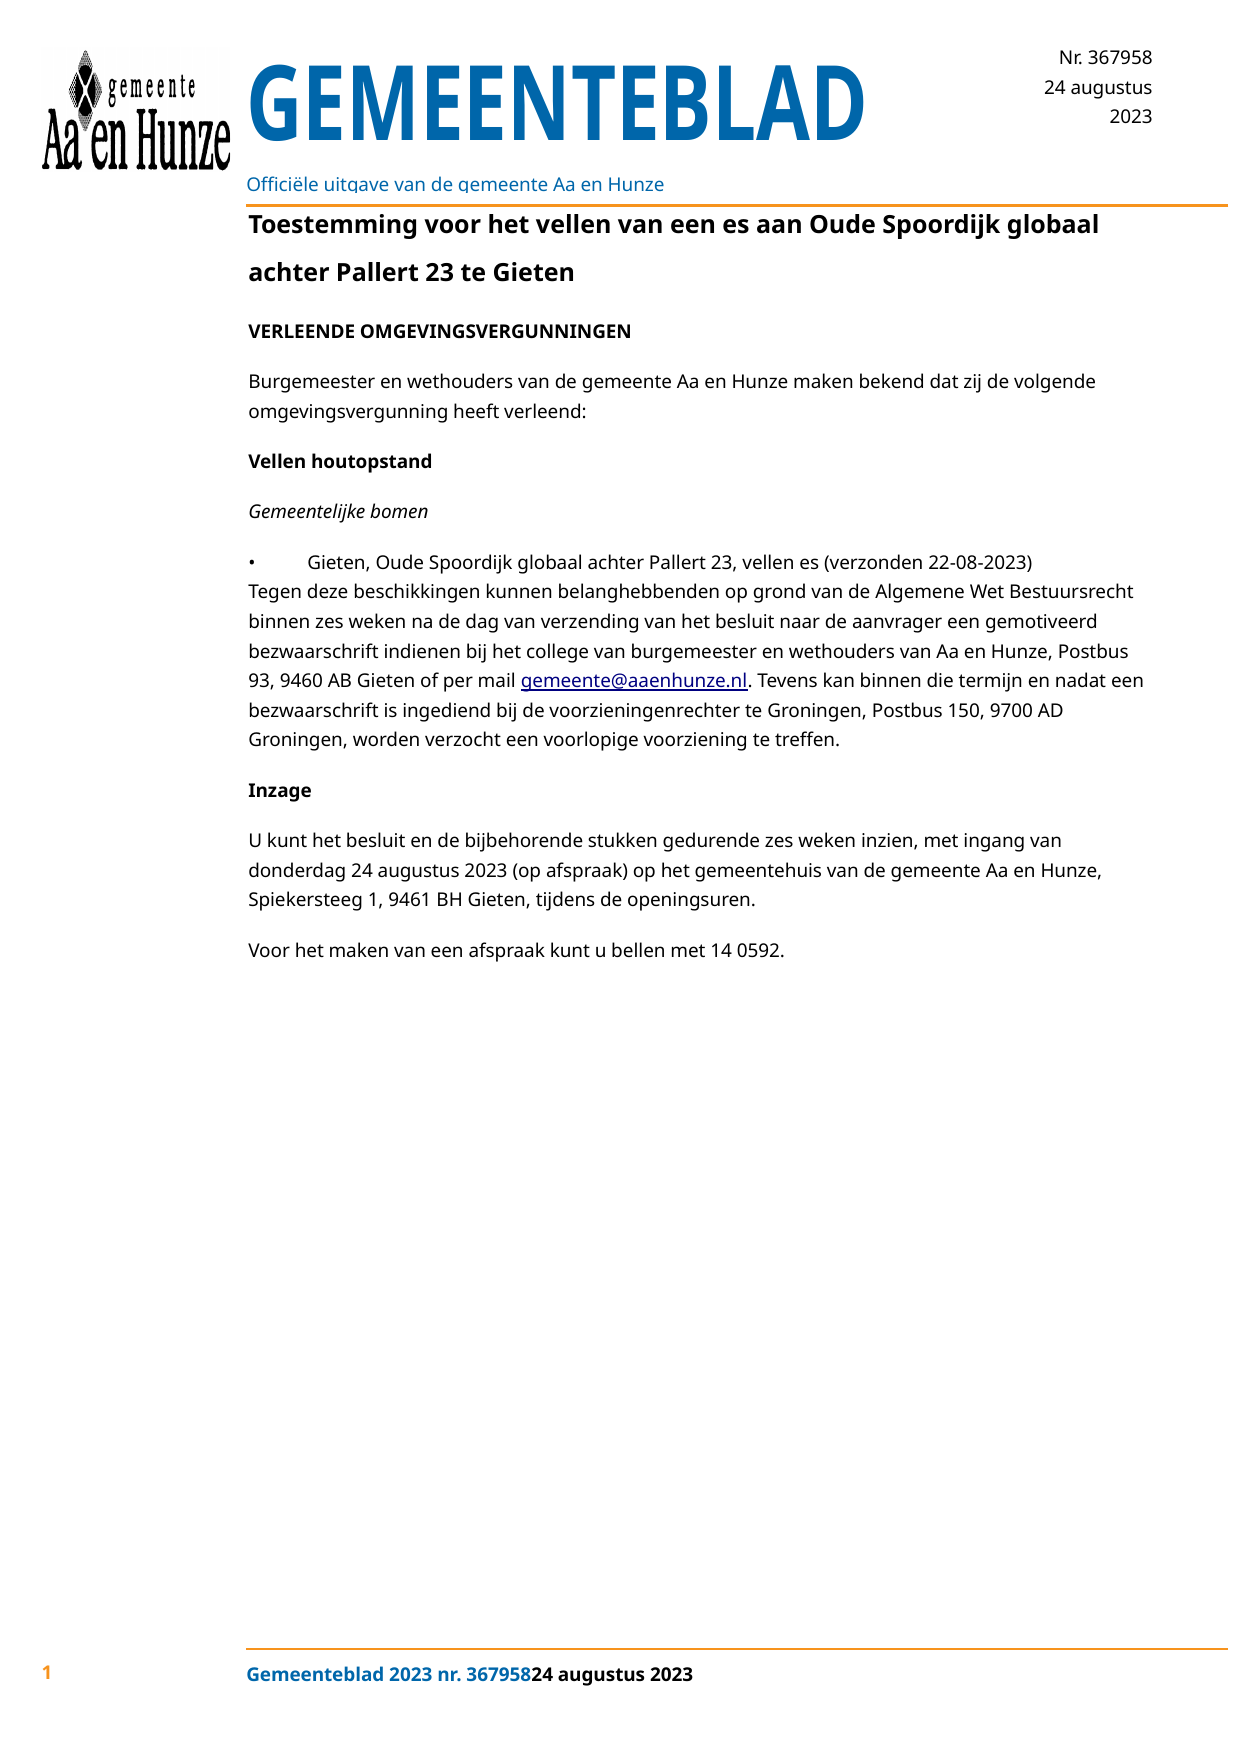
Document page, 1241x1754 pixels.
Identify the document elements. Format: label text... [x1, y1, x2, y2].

text U kunt het besluit en de bijbehorende stukken gedurende zes weken inzien, met ingang van donderdag 24 augustus 2023 (op afspraak) op het gemeentehuis van de gemeente Aa en Hunze, Spiekersteeg 1, 9461 BH Gieten, tijdens de openingsuren. [248, 827, 1152, 912]
text Vellen houtopstand [248, 448, 1152, 474]
list Gieten, Oude Spoordijk globaal achter Pallert 23, vellen es (verzonden 22-08-2023) [248, 549, 1152, 575]
text Voor het maken van een afspraak kunt u bellen met 14 0592. [248, 937, 1152, 963]
text Tegen deze beschikkingen kunnen belanghebbenden op grond van de Algemene Wet Bestuursrecht binnen zes weken na de dag van verzending van het besluit naar de aanvrager een gemotiveerd bezwaarschrift indienen bij het college van burgemeester en wethouders van Aa en Hunze, Postbus 93, 9460 AB Gieten of per mail gemeente@aaenhunze.nl. Tevens kan binnen die termijn en nadat een bezwaarschrift is ingediend bij de voorzieningenrechter te Groningen, Postbus 150, 9700 AD Groningen, worden verzocht een voorlopige voorziening te treffen. [248, 579, 1152, 752]
picture [41, 47, 231, 172]
text VERLEENDE OMGEVINGSVERGUNNINGEN [248, 318, 1152, 344]
text Toestemming voor het vellen van een es aan Oude Spoordijk globaal achter Pallert 23 te Gieten [248, 207, 1152, 288]
text Inzage [248, 777, 1152, 803]
text Gemeentelijke bomen [248, 499, 1152, 524]
text Burgemeester en wethouders van de gemeente Aa en Hunze maken bekend dat zij de volgende omgevingsvergunning heeft verleend: [248, 368, 1152, 424]
